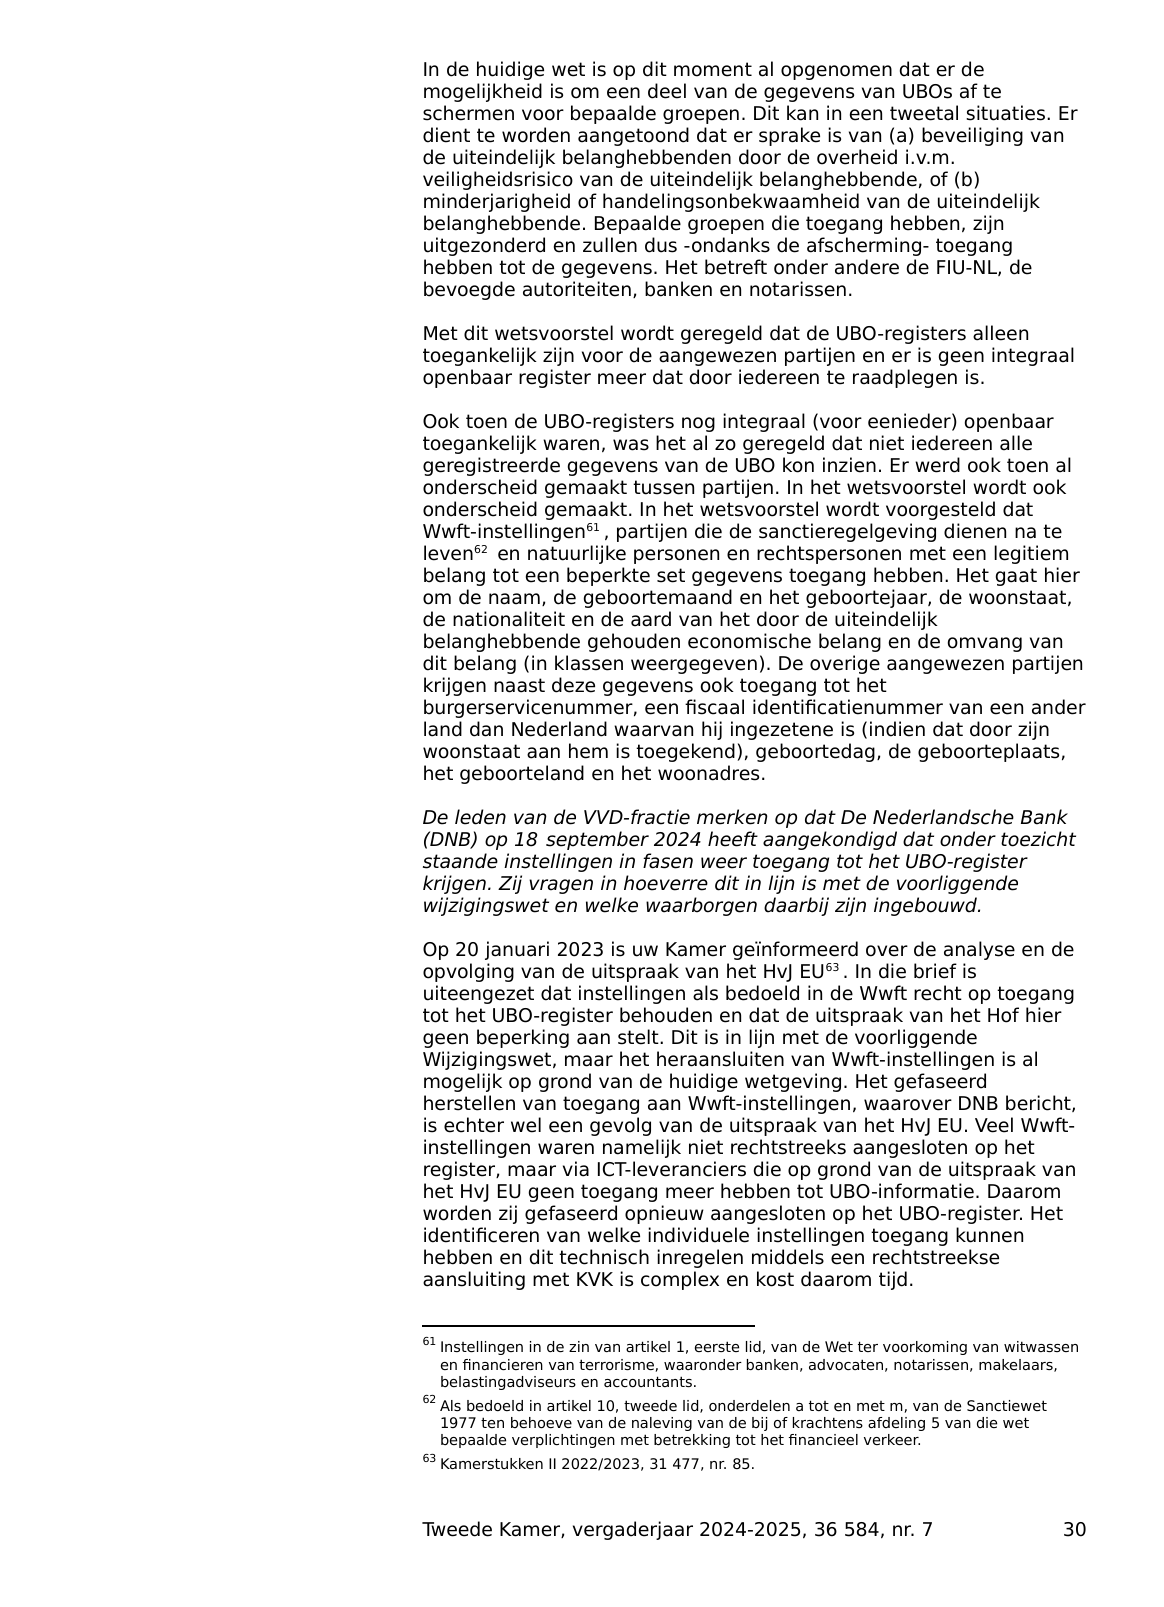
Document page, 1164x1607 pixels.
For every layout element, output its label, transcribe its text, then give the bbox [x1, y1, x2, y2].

text In de huidige wet is op dit moment al opgenomen dat er de mogelijkheid is om een deel van de gegevens van UBOs af te schermen voor bepaalde groepen. Dit kan in een tweetal situaties. Er dient te worden aangetoond dat er sprake is van (a) beveiliging van de uiteindelijk belanghebbenden door de overheid i.v.m. veiligheidsrisico van de uiteindelijk belanghebbende, of (b) minderjarigheid of handelingsonbekwaamheid van de uiteindelijk belanghebbende. Bepaalde groepen die toegang hebben, zijn uitgezonderd en zullen dus -ondanks de afscherming- toegang hebben tot de gegevens. Het betreft onder andere de FIU-NL, de bevoegde autoriteiten, banken en notarissen. [422, 59, 1087, 301]
text Ook toen de UBO-registers nog integraal (voor eenieder) openbaar toegankelijk waren, was het al zo geregeld dat niet iedereen alle geregistreerde gegevens van de UBO kon inzien. Er werd ook toen al onderscheid gemaakt tussen partijen. In het wetsvoorstel wordt ook onderscheid gemaakt. In het wetsvoorstel wordt voorgesteld dat Wwft-instellingen, partijen die de sanctieregelgeving dienen na te leven en natuurlijke personen en rechtspersonen met een legitiem belang tot een beperkte set gegevens toegang hebben. Het gaat hier om de naam, de geboortemaand en het geboortejaar, de woonstaat, de nationaliteit en de aard van het door de uiteindelijk belanghebbende gehouden economische belang en de omvang van dit belang (in klassen weergegeven). De overige aangewezen partijen krijgen naast deze gegevens ook toegang tot het burgerservicenummer, een fiscaal identificatienummer van een ander land dan Nederland waarvan hij ingezetene is (indien dat door zijn woonstaat aan hem is toegekend), geboortedag, de geboorteplaats, het geboorteland en het woonadres. [422, 411, 1087, 785]
text Kamerstukken II 2022/2023, 31 477, nr. 85. [422, 1452, 1087, 1474]
text Instellingen in de zin van artikel 1, eerste lid, van de Wet ter voorkoming van witwassen en financieren van terrorisme, waaronder banken, advocaten, notarissen, makelaars, belastingadviseurs en accountants. [422, 1335, 1087, 1391]
text Met dit wetsvoorstel wordt geregeld dat de UBO-registers alleen toegankelijk zijn voor de aangewezen partijen en er is geen integraal openbaar register meer dat door iedereen te raadplegen is. [422, 323, 1087, 389]
text Op 20 januari 2023 is uw Kamer geïnformeerd over de analyse en de opvolging van de uitspraak van het HvJ EU. In die brief is uiteengezet dat instellingen als bedoeld in de Wwft recht op toegang tot het UBO-register behouden en dat de uitspraak van het Hof hier geen beperking aan stelt. Dit is in lijn met de voorliggende Wijzigingswet, maar het heraansluiten van Wwft-instellingen is al mogelijk op grond van de huidige wetgeving. Het gefaseerd herstellen van toegang aan Wwft-instellingen, waarover DNB bericht, is echter wel een gevolg van de uitspraak van het HvJ EU. Veel Wwft-instellingen waren namelijk niet rechtstreeks aangesloten op het register, maar via ICT-leveranciers die op grond van de uitspraak van het HvJ EU geen toegang meer hebben tot UBO-informatie. Daarom worden zij gefaseerd opnieuw aangesloten op het UBO-register. Het identificeren van welke individuele instellingen toegang kunnen hebben en dit technisch inregelen middels een rechtstreekse aansluiting met KVK is complex en kost daarom tijd. [422, 939, 1087, 1291]
text Als bedoeld in artikel 10, tweede lid, onderdelen a tot en met m, van de Sanctiewet 1977 ten behoeve van de naleving van de bij of krachtens afdeling 5 van die wet bepaalde verplichtingen met betrekking tot het financieel verkeer. [422, 1393, 1087, 1449]
text De leden van de VVD-fractie merken op dat De Nederlandsche Bank (DNB) op 18 september 2024 heeft aangekondigd dat onder toezicht staande instellingen in fasen weer toegang tot het UBO-register krijgen. Zij vragen in hoeverre dit in lijn is met de voorliggende wijzigingswet en welke waarborgen daarbij zijn ingebouwd. [422, 807, 1087, 917]
